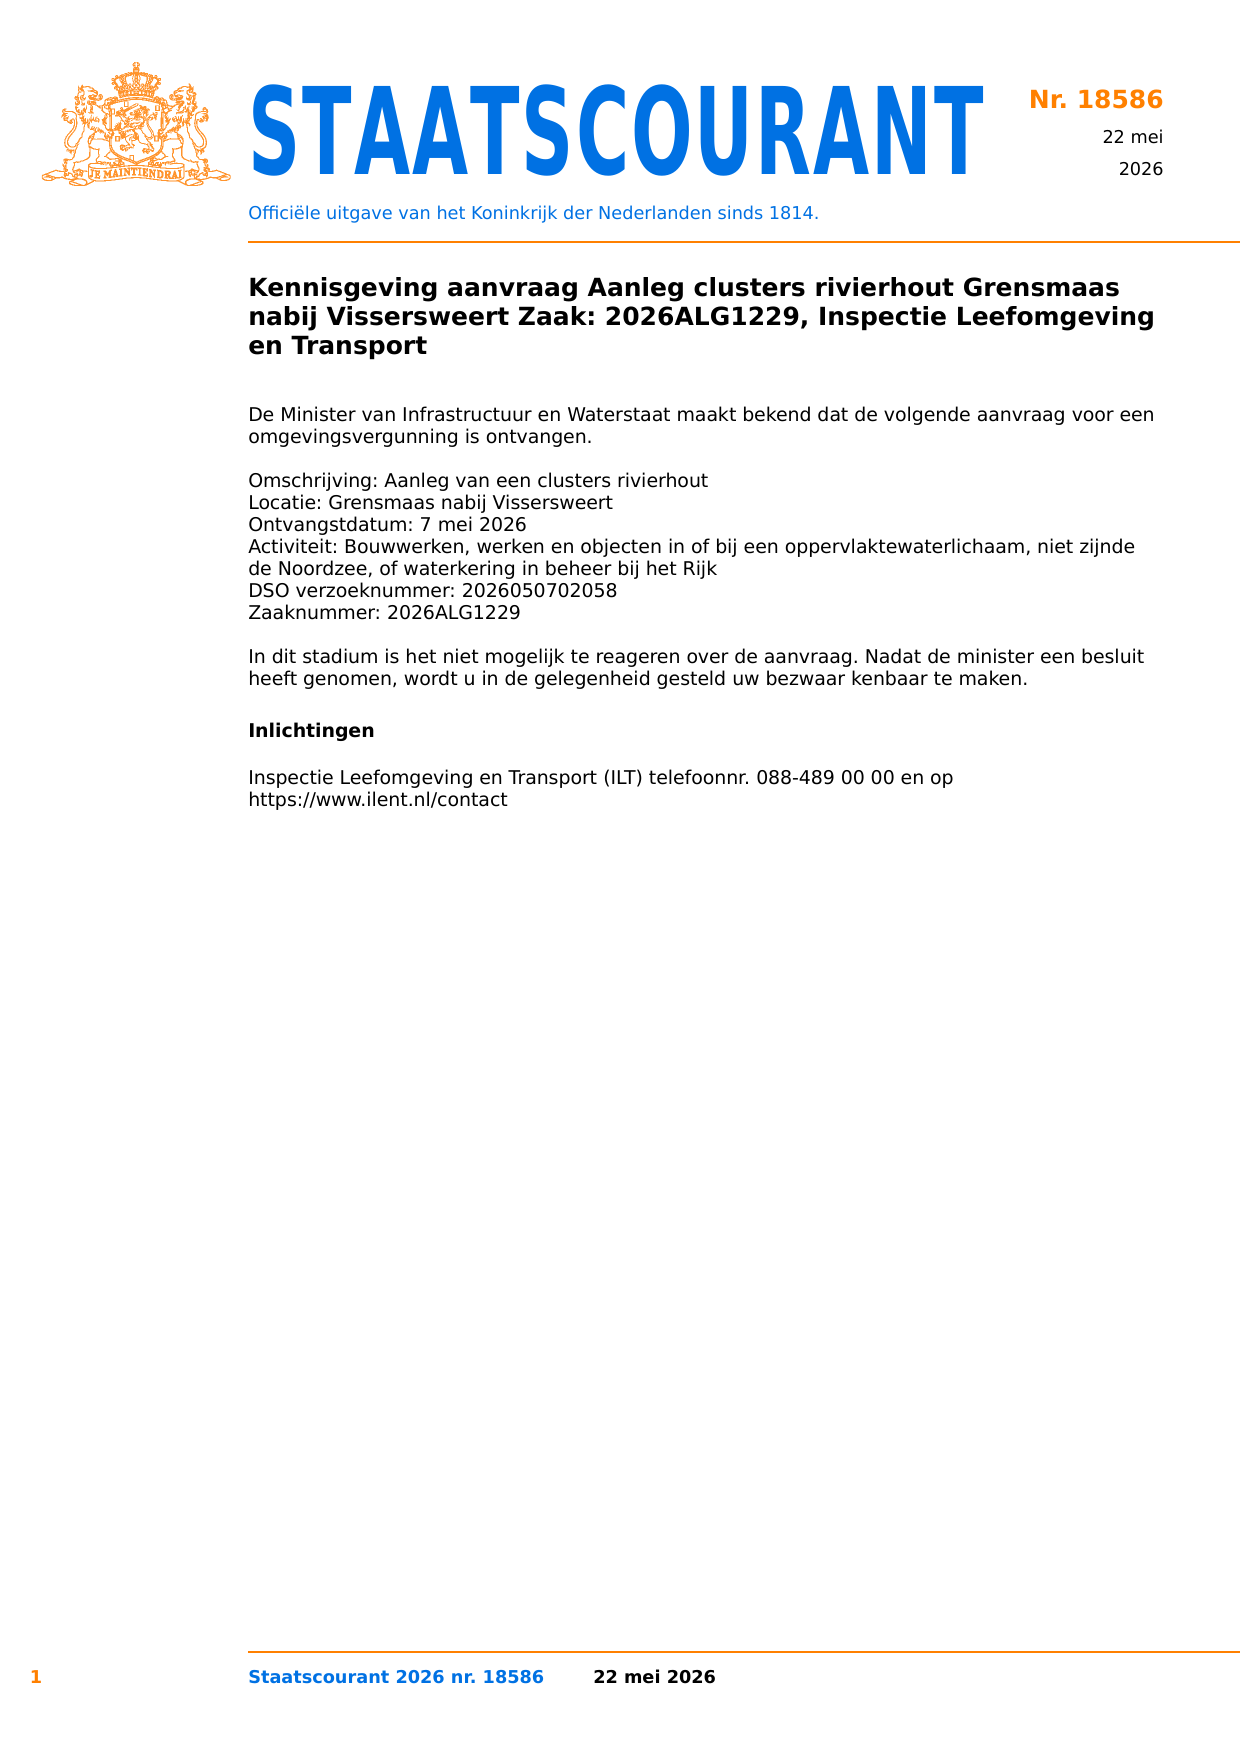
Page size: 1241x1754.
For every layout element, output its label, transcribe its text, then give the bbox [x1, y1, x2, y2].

text Ontvangstdatum: 7 mei 2026 [248, 514, 1163, 536]
text Omschrijving: Aanleg van een clusters rivierhout [248, 470, 1163, 492]
table_cell Officiële uitgave van het Koninkrijk der Nederlanden sinds 1814. [248, 203, 1240, 241]
text Zaaknummer: 2026ALG1229 [248, 602, 1163, 624]
text In dit stadium is het niet mogelijk te reageren over de aanvraag. Nadat de minister een besluit heeft genomen, wordt u in de gelegenheid gesteld uw bezwaar kenbaar te maken. [248, 646, 1163, 690]
text Inspectie Leefomgeving en Transport (ILT) telefoonnr. 088-489 00 00 en op https://www.ilent.nl/contact [248, 767, 1163, 811]
subtitle Kennisgeving aanvraag Aanleg clusters rivierhout Grensmaas nabij Vissersweert Zaak: 2026ALG1229, Inspectie Leefomgeving en Transport [248, 273, 1163, 361]
table_header [25, 62, 248, 241]
table_cell 22 mei [998, 121, 1240, 153]
text Activiteit: Bouwwerken, werken en objecten in of bij een oppervlaktewaterlichaam, niet zijnde de Noordzee, of waterkering in beheer bij het Rijk [248, 536, 1163, 580]
table_header STAATSCOURANT [248, 62, 998, 203]
text Locatie: Grensmaas nabij Vissersweert [248, 492, 1163, 514]
text DSO verzoeknummer: 2026050702058 [248, 580, 1163, 602]
table_cell 2026 [998, 153, 1240, 203]
subtitle Inlichtingen [248, 720, 1163, 742]
table_header Nr. 18586 [998, 62, 1240, 121]
text De Minister van Infrastructuur en Waterstaat maakt bekend dat de volgende aanvraag voor een omgevingsvergunning is ontvangen. [248, 404, 1163, 448]
picture [41, 62, 231, 186]
